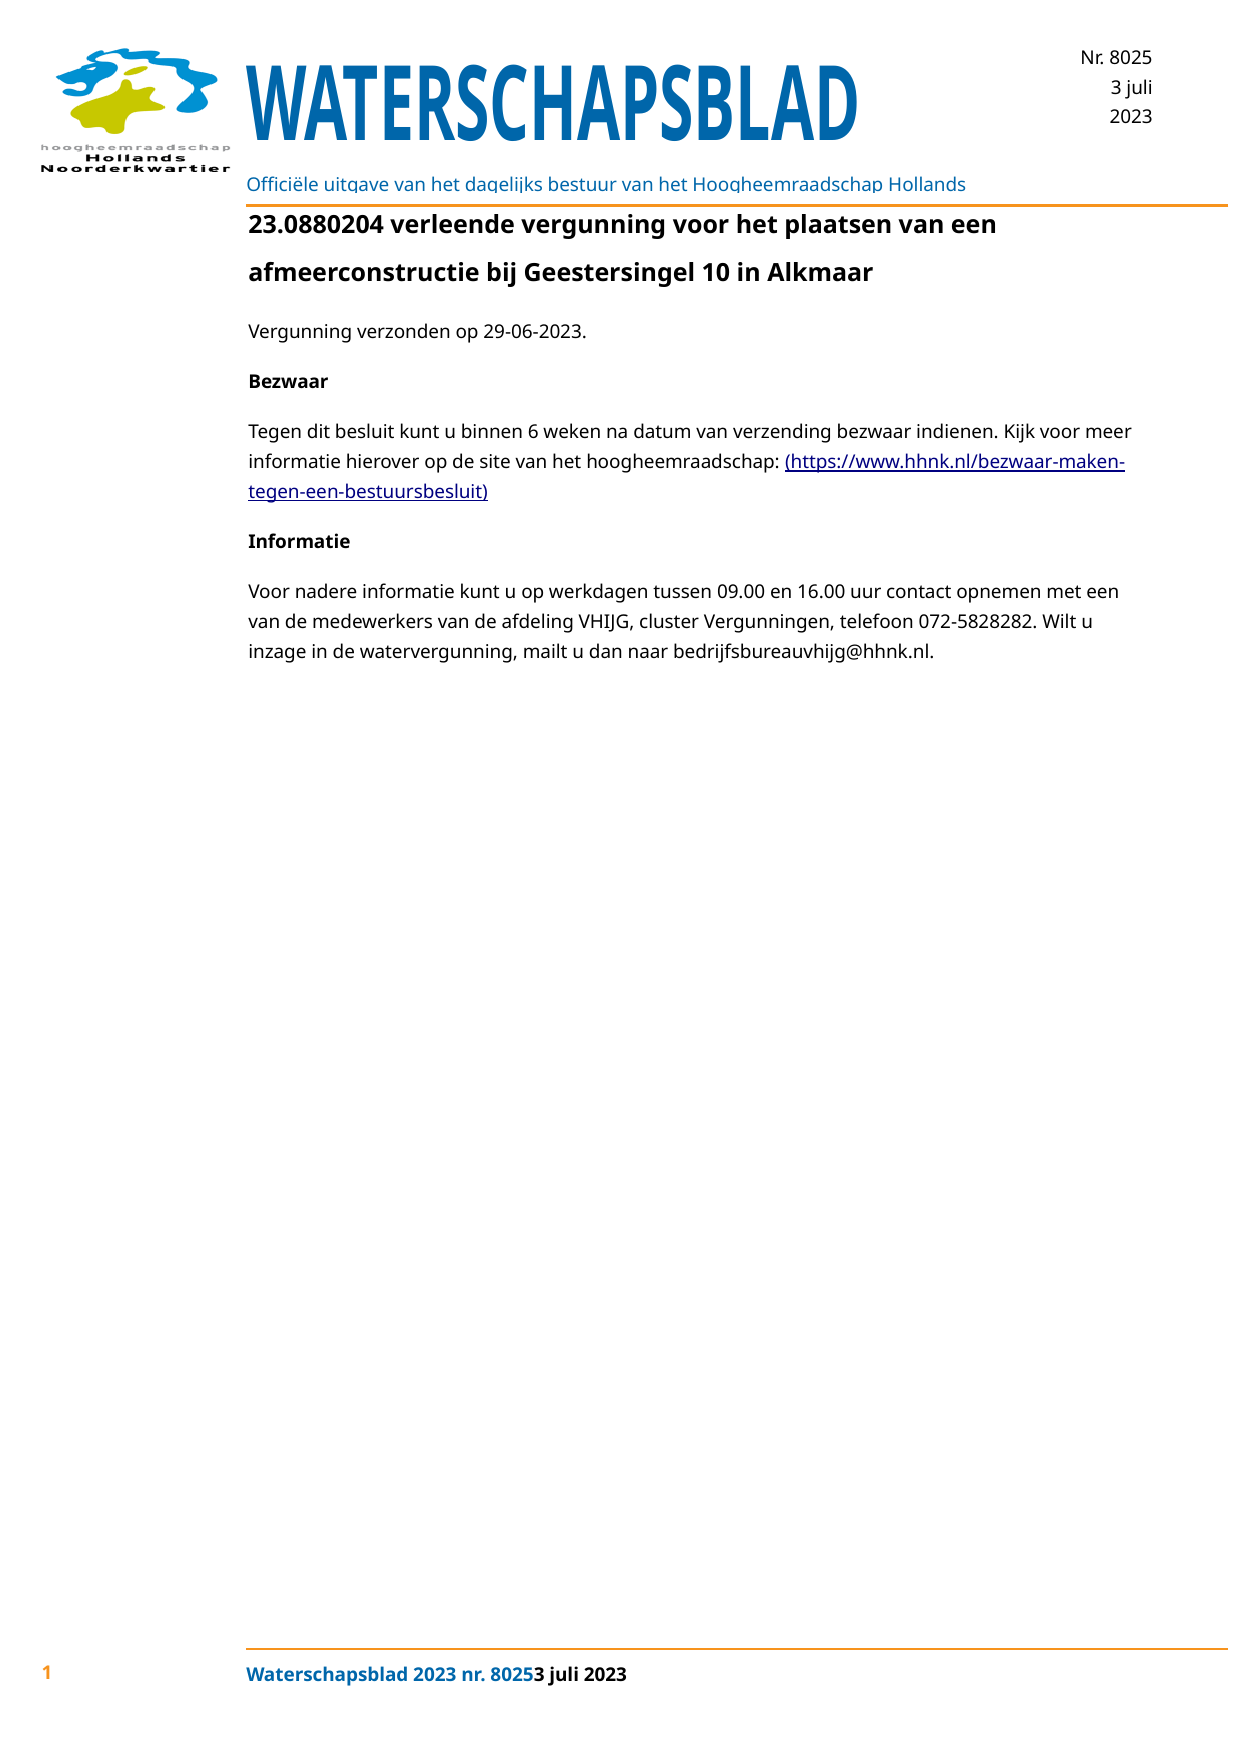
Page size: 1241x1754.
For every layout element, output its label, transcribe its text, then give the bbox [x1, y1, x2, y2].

text Bezwaar [248, 368, 1152, 394]
text Informatie [248, 528, 1152, 554]
text 23.0880204 verleende vergunning voor het plaatsen van een afmeerconstructie bij Geestersingel 10 in Alkmaar [248, 207, 1152, 288]
picture [41, 47, 231, 172]
text Vergunning verzonden op 29-06-2023. [248, 318, 1152, 344]
text Tegen dit besluit kunt u binnen 6 weken na datum van verzending bezwaar indienen. Kijk voor meer informatie hierover op de site van het hoogheemraadschap: (https://www.hhnk.nl/bezwaar-maken-tegen-een-bestuursbesluit) [248, 419, 1152, 504]
text Voor nadere informatie kunt u op werkdagen tussen 09.00 en 16.00 uur contact opnemen met een van de medewerkers van de afdeling VHIJG, cluster Vergunningen, telefoon 072-5828282. Wilt u inzage in de watervergunning, mailt u dan naar bedrijfsbureauvhijg@hhnk.nl. [248, 579, 1152, 664]
